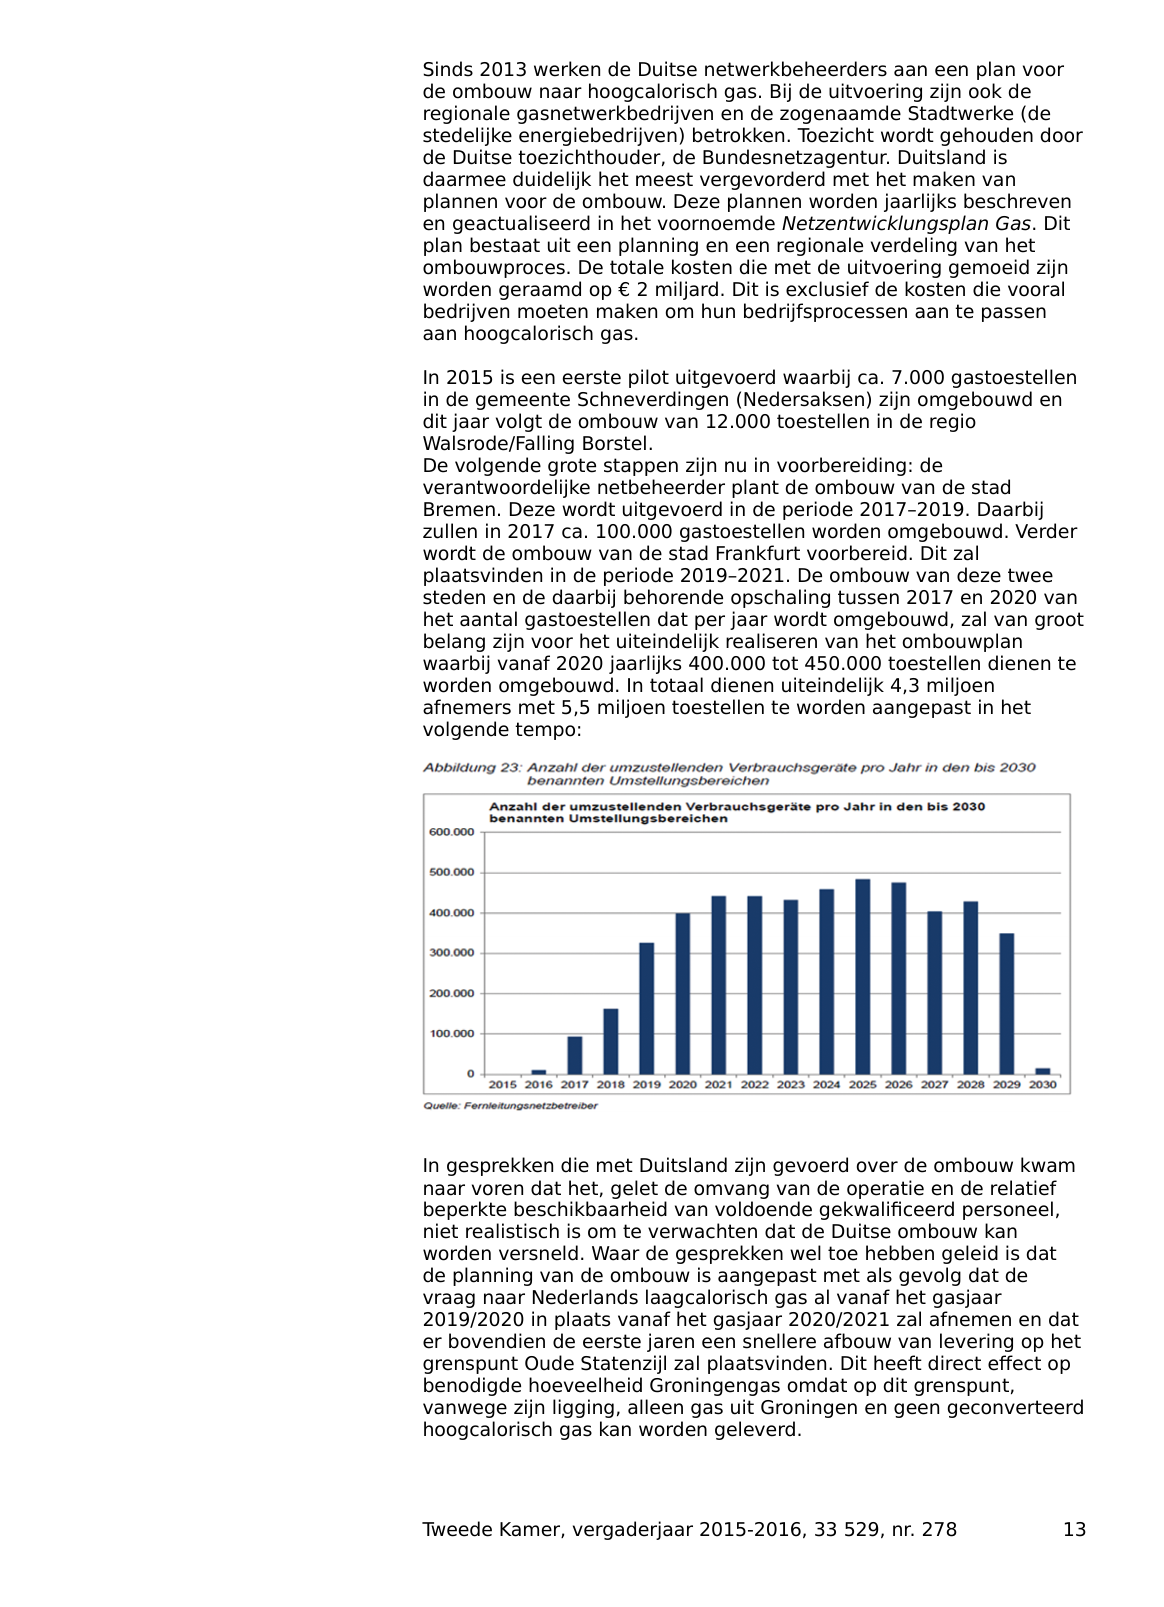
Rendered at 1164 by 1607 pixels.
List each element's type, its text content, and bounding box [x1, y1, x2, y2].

text De volgende grote stappen zijn nu in voorbereiding: de verantwoordelijke netbeheerder plant de ombouw van de stad Bremen. Deze wordt uitgevoerd in de periode 2017–2019. Daarbij zullen in 2017 ca. 100.000 gastoestellen worden omgebouwd. Verder wordt de ombouw van de stad Frankfurt voorbereid. Dit zal plaatsvinden in de periode 2019–2021. De ombouw van deze twee steden en de daarbij behorende opschaling tussen 2017 en 2020 van het aantal gastoestellen dat per jaar wordt omgebouwd, zal van groot belang zijn voor het uiteindelijk realiseren van het ombouwplan waarbij vanaf 2020 jaarlijks 400.000 tot 450.000 toestellen dienen te worden omgebouwd. In totaal dienen uiteindelijk 4,3 miljoen afnemers met 5,5 miljoen toestellen te worden aangepast in het volgende tempo: [422, 455, 1087, 741]
picture [422, 762, 1072, 1112]
text Sinds 2013 werken de Duitse netwerkbeheerders aan een plan voor de ombouw naar hoogcalorisch gas. Bij de uitvoering zijn ook de regionale gasnetwerkbedrijven en de zogenaamde Stadtwerke (de stedelijke energiebedrijven) betrokken. Toezicht wordt gehouden door de Duitse toezichthouder, de Bundesnetzagentur. Duitsland is daarmee duidelijk het meest vergevorderd met het maken van plannen voor de ombouw. Deze plannen worden jaarlijks beschreven en geactualiseerd in het voornoemde Netzentwicklungsplan Gas. Dit plan bestaat uit een planning en een regionale verdeling van het ombouwproces. De totale kosten die met de uitvoering gemoeid zijn worden geraamd op € 2 miljard. Dit is exclusief de kosten die vooral bedrijven moeten maken om hun bedrijfsprocessen aan te passen aan hoogcalorisch gas. [422, 59, 1087, 345]
text In 2015 is een eerste pilot uitgevoerd waarbij ca. 7.000 gastoestellen in de gemeente Schneverdingen (Nedersaksen) zijn omgebouwd en dit jaar volgt de ombouw van 12.000 toestellen in de regio Walsrode/Falling Borstel. [422, 367, 1087, 455]
text In gesprekken die met Duitsland zijn gevoerd over de ombouw kwam naar voren dat het, gelet de omvang van de operatie en de relatief beperkte beschikbaarheid van voldoende gekwalificeerd personeel, niet realistisch is om te verwachten dat de Duitse ombouw kan worden versneld. Waar de gesprekken wel toe hebben geleid is dat de planning van de ombouw is aangepast met als gevolg dat de vraag naar Nederlands laagcalorisch gas al vanaf het gasjaar 2019/2020 in plaats vanaf het gasjaar 2020/2021 zal afnemen en dat er bovendien de eerste jaren een snellere afbouw van levering op het grenspunt Oude Statenzijl zal plaatsvinden. Dit heeft direct effect op benodigde hoeveelheid Groningengas omdat op dit grenspunt, vanwege zijn ligging, alleen gas uit Groningen en geen geconverteerd hoogcalorisch gas kan worden geleverd. [422, 1155, 1087, 1441]
